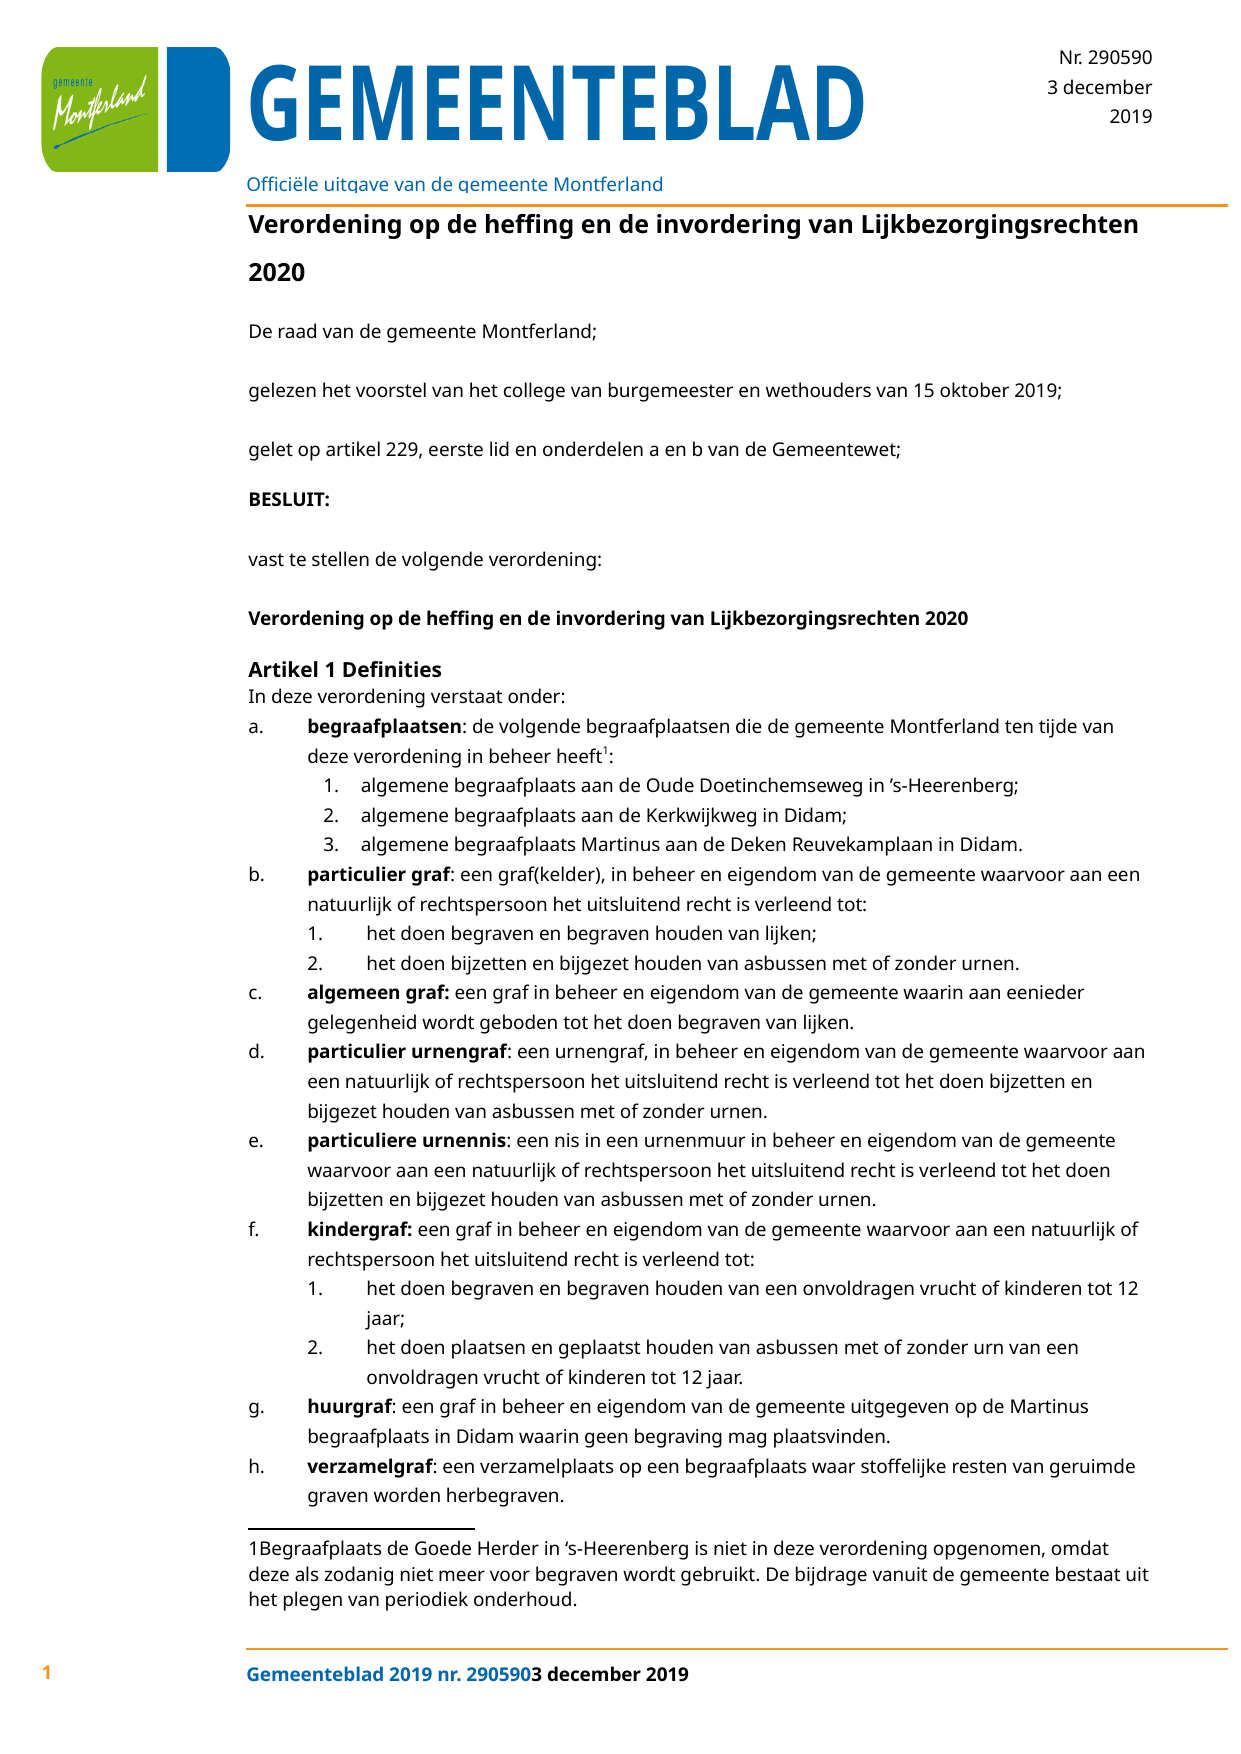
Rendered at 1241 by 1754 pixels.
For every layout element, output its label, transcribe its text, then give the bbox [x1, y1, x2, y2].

text BESLUIT: [248, 487, 1152, 512]
list het doen bijzetten en bijgezet houden van asbussen met of zonder urnen. [307, 950, 1152, 976]
text Artikel 1 Definities [248, 655, 1152, 684]
list begraafplaatsen: de volgende begraafplaatsen die de gemeente Montferland ten tijde van deze verordening in beheer heeft: [248, 713, 1152, 769]
list particulier urnengraf: een urnengraf, in beheer en eigendom van de gemeente waarvoor aan een natuurlijk of rechtspersoon het uitsluitend recht is verleend tot het doen bijzetten en bijgezet houden van asbussen met of zonder urnen. [248, 1039, 1152, 1124]
list kindergraf: een graf in beheer en eigendom van de gemeente waarvoor aan een natuurlijk of rechtspersoon het uitsluitend recht is verleend tot: [248, 1216, 1152, 1272]
list het doen begraven en begraven houden van een onvoldragen vrucht of kinderen tot 12 jaar; [307, 1275, 1152, 1331]
list algemeen graf: een graf in beheer en eigendom van de gemeente waarin aan eenieder gelegenheid wordt geboden tot het doen begraven van lijken. [248, 979, 1152, 1035]
list algemene begraafplaats Martinus aan de Deken Reuvekamplaan in Didam. [323, 832, 1152, 857]
list particulier graf: een graf(kelder), in beheer en eigendom van de gemeente waarvoor aan een natuurlijk of rechtspersoon het uitsluitend recht is verleend tot: [248, 861, 1152, 917]
picture [41, 47, 231, 172]
text gelet op artikel 229, eerste lid en onderdelen a en b van de Gemeentewet; [248, 436, 1152, 462]
list particuliere urnennis: een nis in een urnenmuur in beheer en eigendom van de gemeente waarvoor aan een natuurlijk of rechtspersoon het uitsluitend recht is verleend tot het doen bijzetten en bijgezet houden van asbussen met of zonder urnen. [248, 1127, 1152, 1212]
list algemene begraafplaats aan de Kerkwijkweg in Didam; [323, 802, 1152, 828]
list Begraafplaats de Goede Herder in ‘s-Heerenberg is niet in deze verordening opgenomen, omdat deze als zodanig niet meer voor begraven wordt gebruikt. De bijdrage vanuit de gemeente bestaat uit het plegen van periodiek onderhoud. [248, 1535, 1152, 1612]
text gelezen het voorstel van het college van burgemeester en wethouders van 15 oktober 2019; [248, 377, 1152, 403]
text De raad van de gemeente Montferland; [248, 318, 1152, 344]
text Verordening op de heffing en de invordering van Lijkbezorgingsrechten 2020 [248, 207, 1152, 288]
list verzamelgraf: een verzamelplaats op een begraafplaats waar stoffelijke resten van geruimde graven worden herbegraven. [248, 1453, 1152, 1508]
text vast te stellen de volgende verordening: [248, 546, 1152, 571]
text Verordening op de heffing en de invordering van Lijkbezorgingsrechten 2020 [248, 605, 1152, 631]
list algemene begraafplaats aan de Oude Doetinchemseweg in ’s-Heerenberg; [323, 772, 1152, 798]
list het doen begraven en begraven houden van lijken; [307, 920, 1152, 946]
list huurgraf: een graf in beheer en eigendom van de gemeente uitgegeven op de Martinus begraafplaats in Didam waarin geen begraving mag plaatsvinden. [248, 1394, 1152, 1449]
list het doen plaatsen en geplaatst houden van asbussen met of zonder urn van een onvoldragen vrucht of kinderen tot 12 jaar. [307, 1334, 1152, 1390]
text In deze verordening verstaat onder: [248, 684, 1152, 709]
